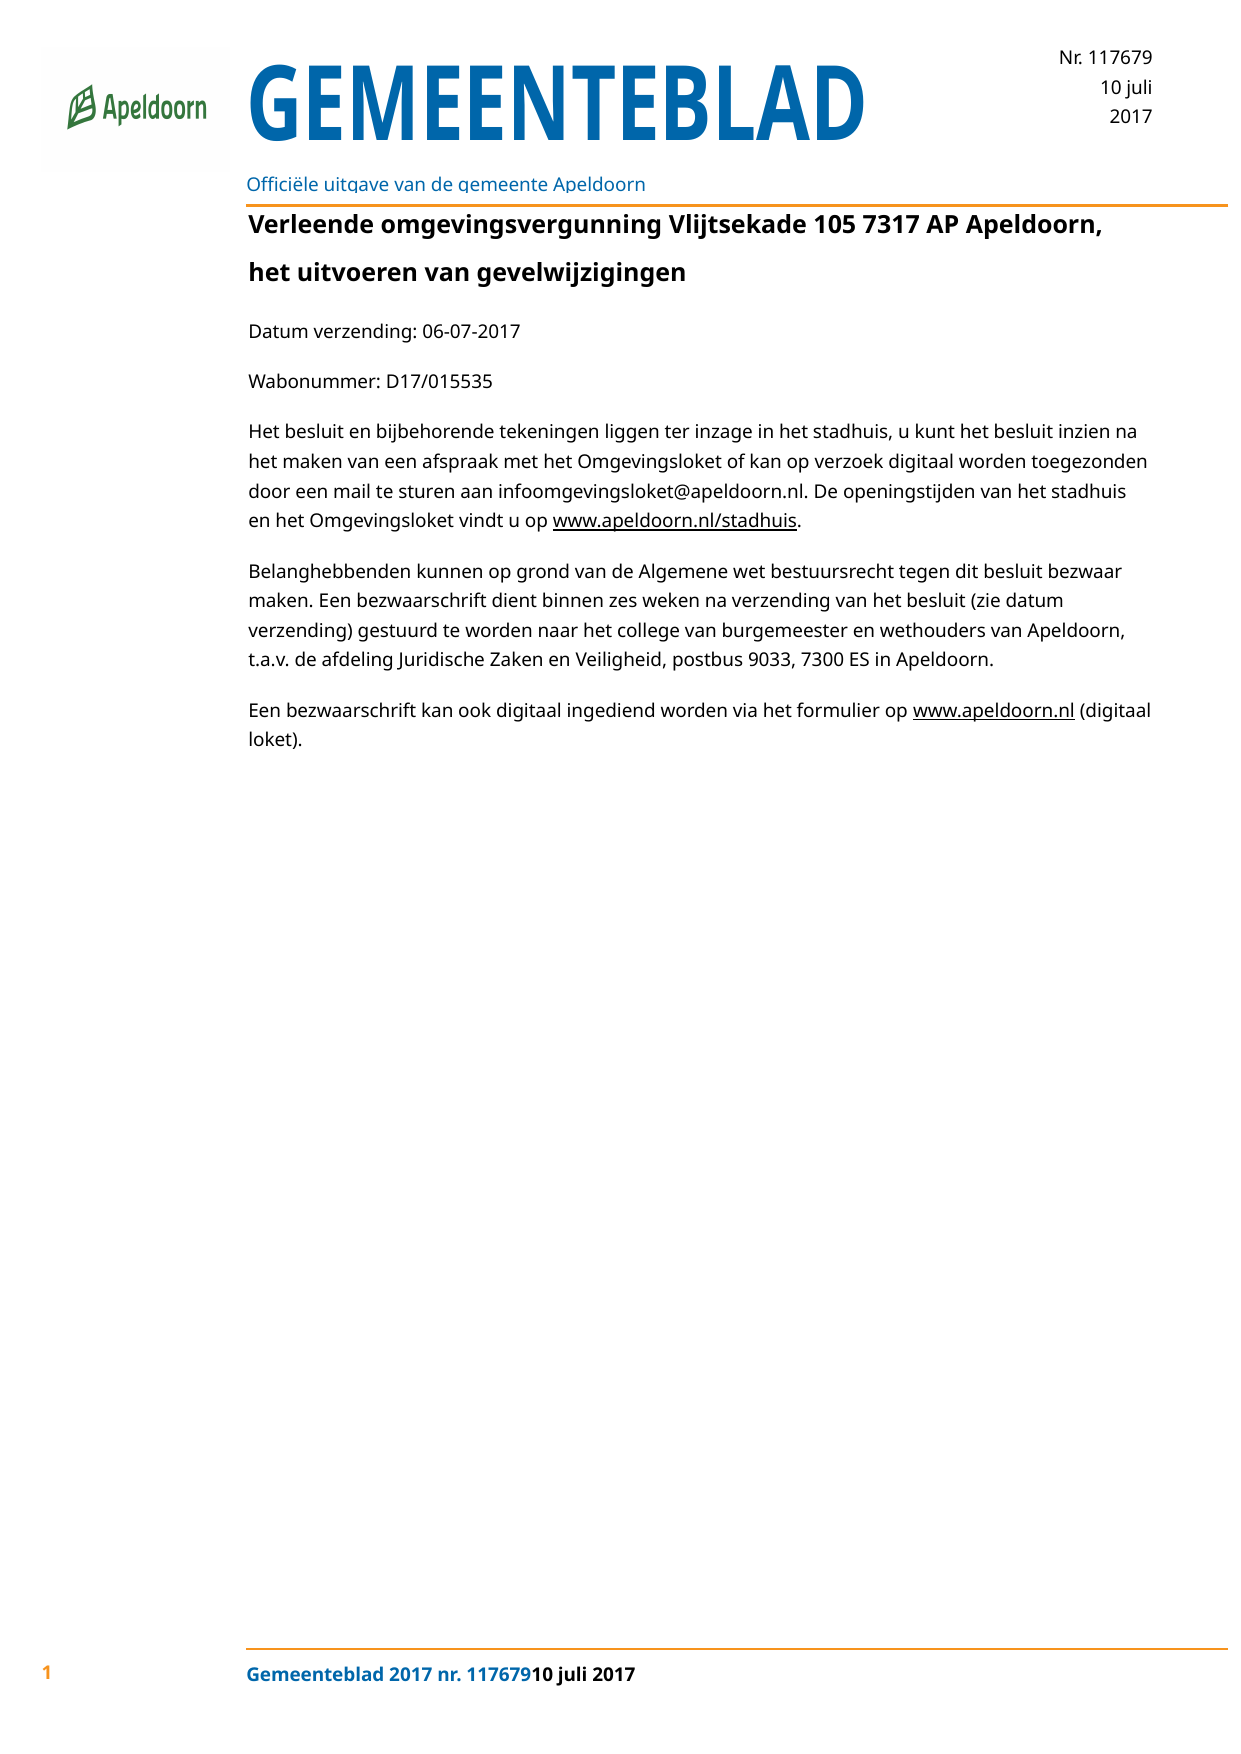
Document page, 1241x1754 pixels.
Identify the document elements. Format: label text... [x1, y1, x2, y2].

text Een bezwaarschrift kan ook digitaal ingediend worden via het formulier op www.apeldoorn.nl (digitaal loket). [248, 697, 1152, 752]
text Datum verzending: 06-07-2017 [248, 318, 1152, 344]
text Wabonummer: D17/015535 [248, 368, 1152, 394]
text Belanghebbenden kunnen op grond van de Algemene wet bestuursrecht tegen dit besluit bezwaar maken. Een bezwaarschrift dient binnen zes weken na verzending van het besluit (zie datum verzending) gestuurd te worden naar het college van burgemeester en wethouders van Apeldoorn, t.a.v. de afdeling Juridische Zaken en Veiligheid, postbus 9033, 7300 ES in Apeldoorn. [248, 558, 1152, 672]
picture [41, 47, 231, 172]
text Verleende omgevingsvergunning Vlijtsekade 105 7317 AP Apeldoorn, het uitvoeren van gevelwijzigingen [248, 207, 1152, 288]
text Het besluit en bijbehorende tekeningen liggen ter inzage in het stadhuis, u kunt het besluit inzien na het maken van een afspraak met het Omgevingsloket of kan op verzoek digitaal worden toegezonden door een mail te sturen aan infoomgevingsloket@apeldoorn.nl. De openingstijden van het stadhuis en het Omgevingsloket vindt u op www.apeldoorn.nl/stadhuis. [248, 419, 1152, 533]
